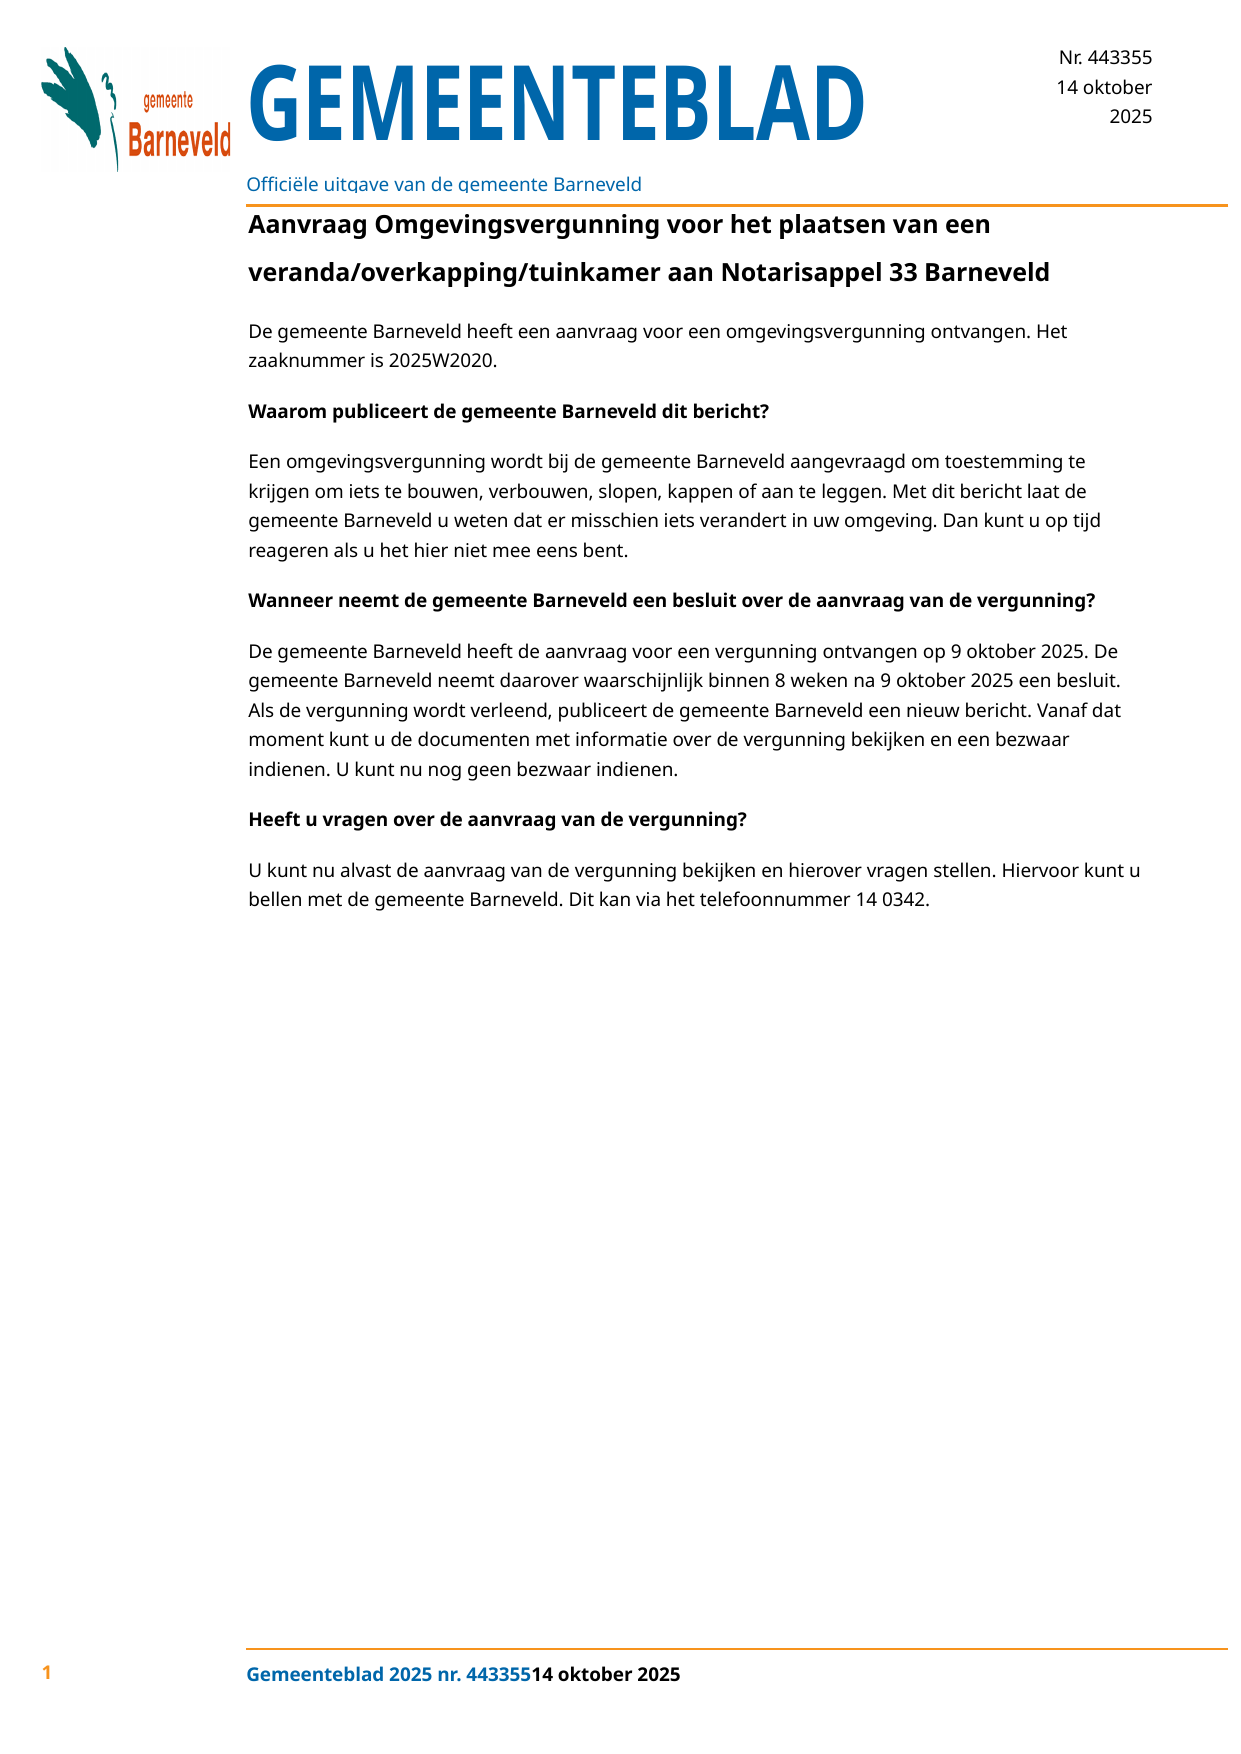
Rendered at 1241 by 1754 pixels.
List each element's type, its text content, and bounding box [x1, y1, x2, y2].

text De gemeente Barneveld heeft de aanvraag voor een vergunning ontvangen op 9 oktober 2025. De gemeente Barneveld neemt daarover waarschijnlijk binnen 8 weken na 9 oktober 2025 een besluit. Als de vergunning wordt verleend, publiceert de gemeente Barneveld een nieuw bericht. Vanaf dat moment kunt u de documenten met informatie over de vergunning bekijken en een bezwaar indienen. U kunt nu nog geen bezwaar indienen. [248, 638, 1152, 782]
text U kunt nu alvast de aanvraag van de vergunning bekijken en hierover vragen stellen. Hiervoor kunt u bellen met de gemeente Barneveld. Dit kan via het telefoonnummer 14 0342. [248, 857, 1152, 912]
text De gemeente Barneveld heeft een aanvraag voor een omgevingsvergunning ontvangen. Het zaaknummer is 2025W2020. [248, 318, 1152, 373]
text Aanvraag Omgevingsvergunning voor het plaatsen van een veranda/overkapping/tuinkamer aan Notarisappel 33 Barneveld [248, 207, 1152, 288]
picture [41, 47, 231, 172]
text Een omgevingsvergunning wordt bij de gemeente Barneveld aangevraagd om toestemming te krijgen om iets te bouwen, verbouwen, slopen, kappen of aan te leggen. Met dit bericht laat de gemeente Barneveld u weten dat er misschien iets verandert in uw omgeving. Dan kunt u op tijd reageren als u het hier niet mee eens bent. [248, 448, 1152, 563]
text Wanneer neemt de gemeente Barneveld een besluit over de aanvraag van de vergunning? [248, 587, 1152, 613]
text Waarom publiceert de gemeente Barneveld dit bericht? [248, 398, 1152, 424]
text Heeft u vragen over de aanvraag van de vergunning? [248, 807, 1152, 832]
